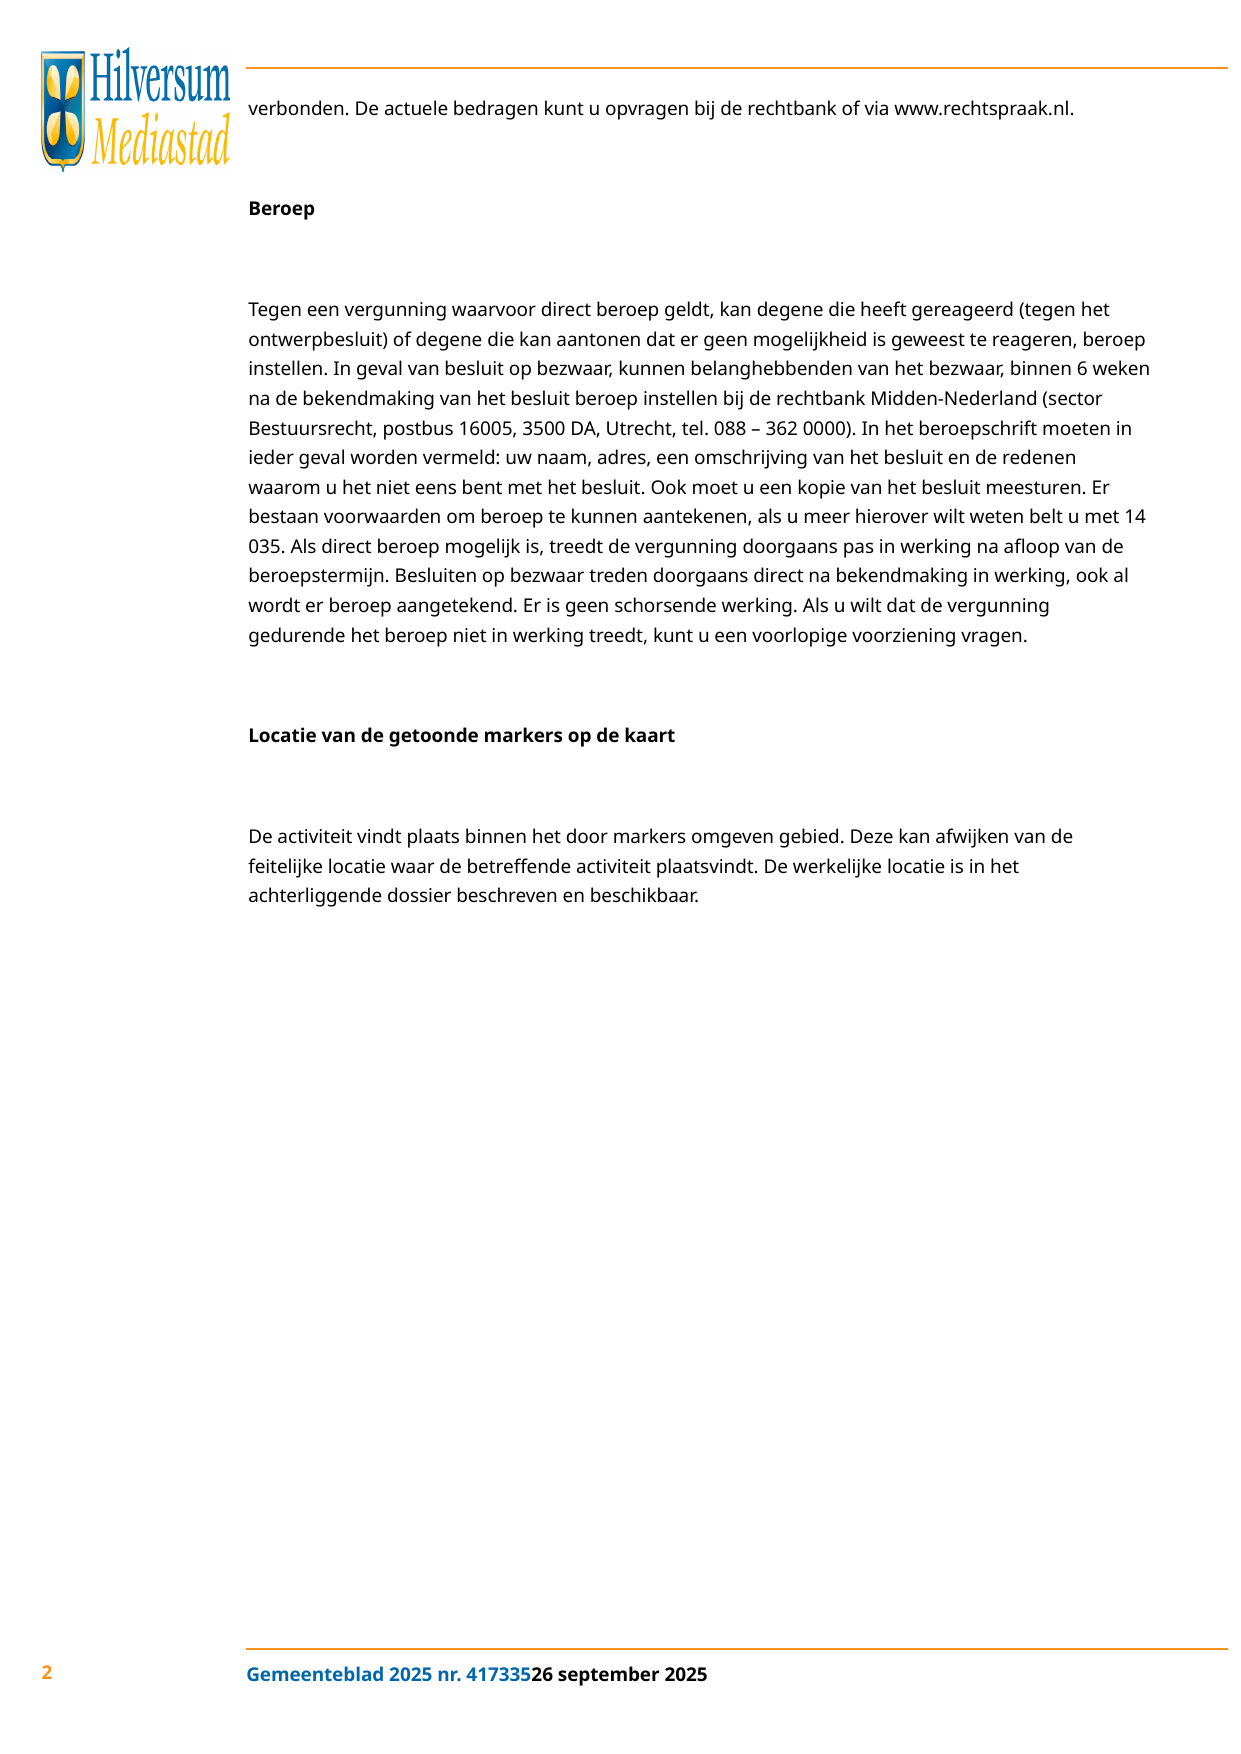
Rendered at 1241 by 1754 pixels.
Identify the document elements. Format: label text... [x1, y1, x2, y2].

text Beroep [248, 196, 1152, 221]
text Locatie van de getoonde markers op de kaart [248, 723, 1152, 748]
picture [41, 47, 231, 172]
text verbonden. De actuele bedragen kunt u opvragen bij de rechtbank of via www.rechtspraak.nl. [248, 95, 1152, 121]
text De activiteit vindt plaats binnen het door markers omgeven gebied. Deze kan afwijken van de feitelijke locatie waar de betreffende activiteit plaatsvindt. De werkelijke locatie is in het achterliggende dossier beschreven en beschikbaar. [248, 823, 1152, 908]
text Tegen een vergunning waarvoor direct beroep geldt, kan degene die heeft gereageerd (tegen het ontwerpbesluit) of degene die kan aantonen dat er geen mogelijkheid is geweest te reageren, beroep instellen. In geval van besluit op bezwaar, kunnen belanghebbenden van het bezwaar, binnen 6 weken na de bekendmaking van het besluit beroep instellen bij de rechtbank Midden-Nederland (sector Bestuursrecht, postbus 16005, 3500 DA, Utrecht, tel. 088 – 362 0000). In het beroepschrift moeten in ieder geval worden vermeld: uw naam, adres, een omschrijving van het besluit en de redenen waarom u het niet eens bent met het besluit. Ook moet u een kopie van het besluit meesturen. Er bestaan voorwaarden om beroep te kunnen aantekenen, als u meer hierover wilt weten belt u met 14 035. Als direct beroep mogelijk is, treedt de vergunning doorgaans pas in werking na afloop van de beroepstermijn. Besluiten op bezwaar treden doorgaans direct na bekendmaking in werking, ook al wordt er beroep aangetekend. Er is geen schorsende werking. Als u wilt dat de vergunning gedurende het beroep niet in werking treedt, kunt u een voorlopige voorziening vragen. [248, 296, 1152, 648]
